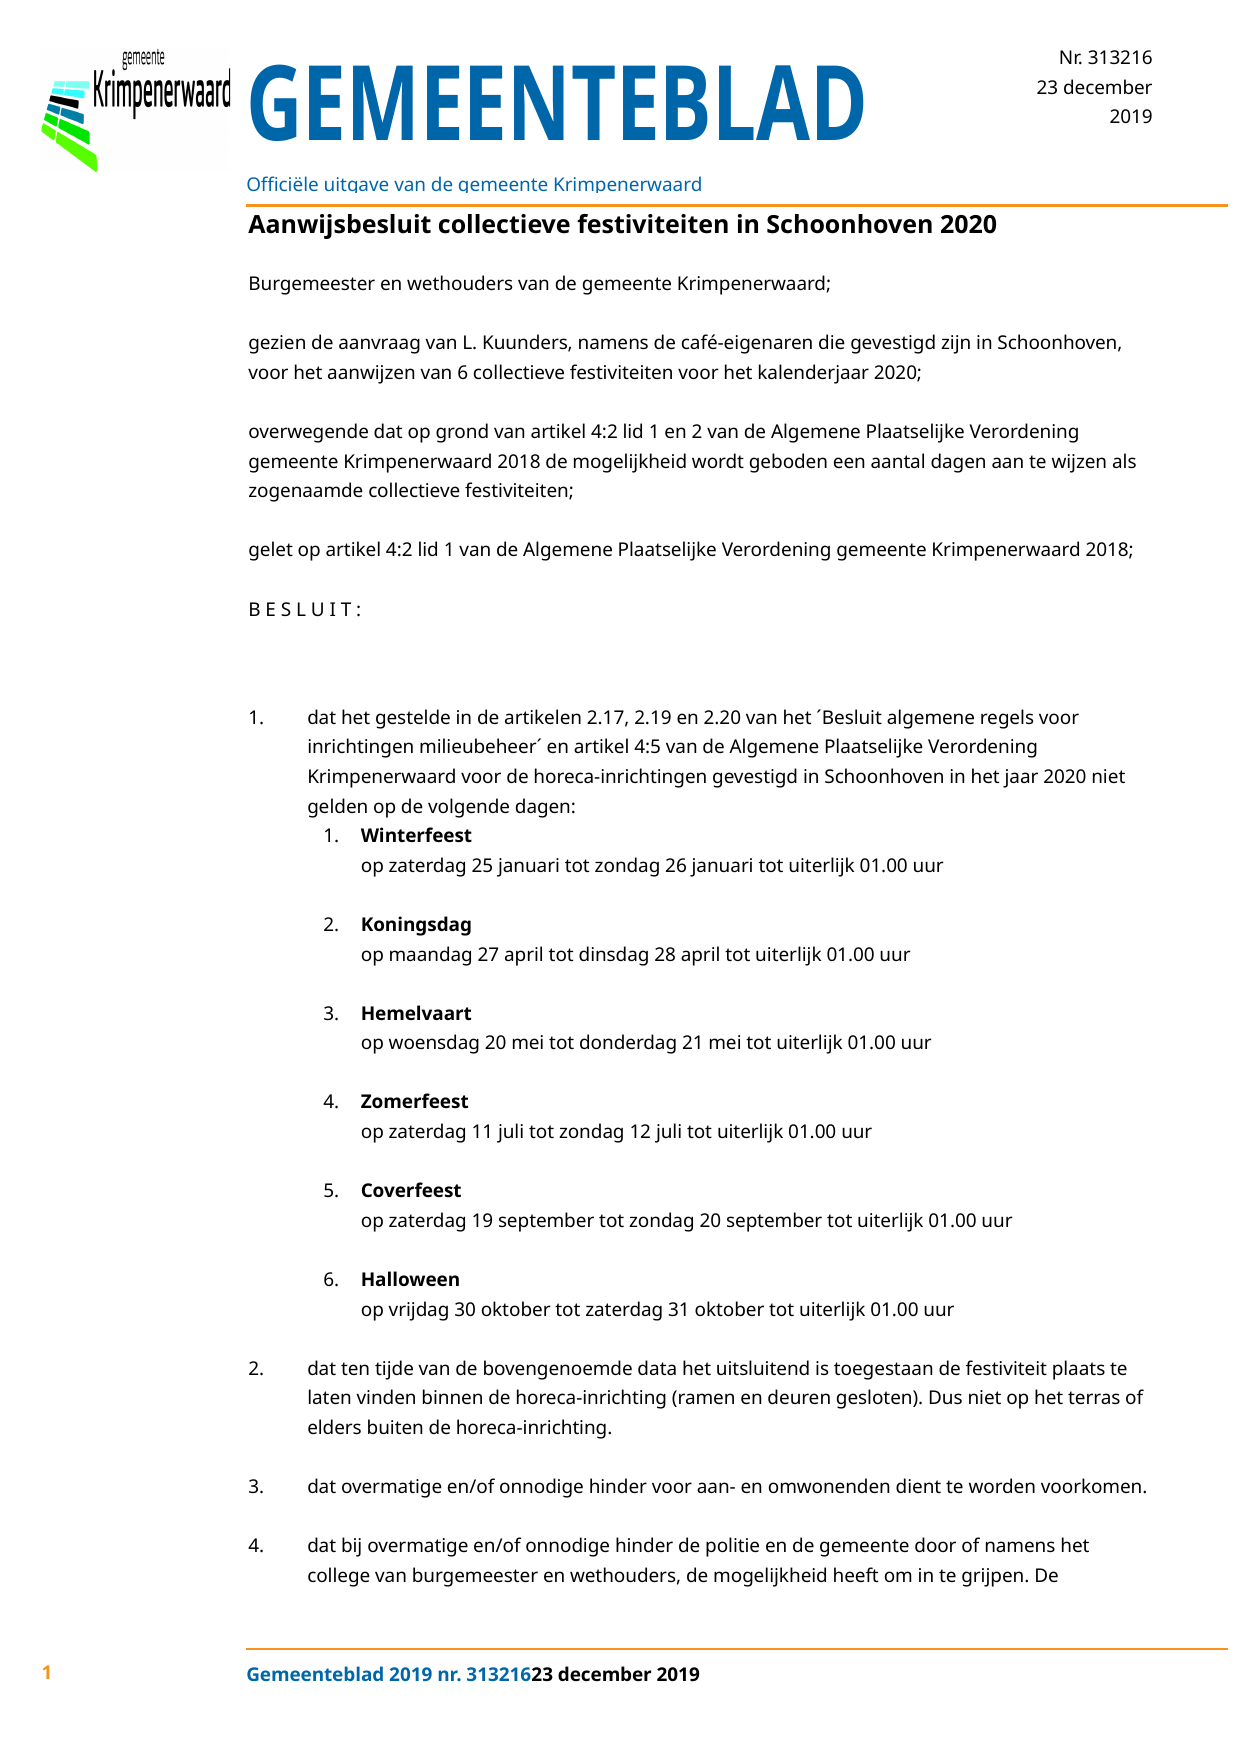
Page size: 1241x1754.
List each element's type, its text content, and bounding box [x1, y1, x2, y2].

text B E S L U I T : [248, 596, 1152, 621]
list Winterfeest [323, 822, 1152, 848]
list Halloween [323, 1266, 1152, 1292]
text Aanwijsbesluit collectieve festiviteiten in Schoonhoven 2020 [248, 207, 1152, 241]
list Koningsdag [323, 911, 1152, 937]
list dat overmatige en/of onnodige hinder voor aan- en omwonenden dient te worden voorkomen. [248, 1473, 1152, 1499]
list op woensdag 20 mei tot donderdag 21 mei tot uiterlijk 01.00 uur [323, 1029, 1152, 1055]
list dat het gestelde in de artikelen 2.17, 2.19 en 2.20 van het ´Besluit algemene regels voor inrichtingen milieubeheer´ en artikel 4:5 van de Algemene Plaatselijke Verordening Krimpenerwaard voor de horeca-inrichtingen gevestigd in Schoonhoven in het jaar 2020 niet gelden op de volgende dagen: [248, 704, 1152, 819]
list op vrijdag 30 oktober tot zaterdag 31 oktober tot uiterlijk 01.00 uur [323, 1296, 1152, 1322]
list dat ten tijde van de bovengenoemde data het uitsluitend is toegestaan de festiviteit plaats te laten vinden binnen de horeca-inrichting (ramen en deuren gesloten). Dus niet op het terras of elders buiten de horeca-inrichting. [248, 1355, 1152, 1440]
list Coverfeest [323, 1177, 1152, 1203]
text gelet op artikel 4:2 lid 1 van de Algemene Plaatselijke Verordening gemeente Krimpenerwaard 2018; [248, 537, 1152, 562]
list op zaterdag 25 januari tot zondag 26 januari tot uiterlijk 01.00 uur [323, 852, 1152, 878]
list op maandag 27 april tot dinsdag 28 april tot uiterlijk 01.00 uur [323, 941, 1152, 967]
list op zaterdag 11 juli tot zondag 12 juli tot uiterlijk 01.00 uur [323, 1118, 1152, 1144]
text overwegende dat op grond van artikel 4:2 lid 1 en 2 van de Algemene Plaatselijke Verordening gemeente Krimpenerwaard 2018 de mogelijkheid wordt geboden een aantal dagen aan te wijzen als zogenaamde collectieve festiviteiten; [248, 418, 1152, 503]
picture [41, 47, 231, 172]
text Burgemeester en wethouders van de gemeente Krimpenerwaard; [248, 270, 1152, 296]
text gezien de aanvraag van L. Kuunders, namens de café-eigenaren die gevestigd zijn in Schoonhoven, voor het aanwijzen van 6 collectieve festiviteiten voor het kalenderjaar 2020; [248, 329, 1152, 385]
list Hemelvaart [323, 1000, 1152, 1026]
list dat bij overmatige en/of onnodige hinder de politie en de gemeente door of namens het college van burgemeester en wethouders, de mogelijkheid heeft om in te grijpen. De [248, 1532, 1152, 1588]
list op zaterdag 19 september tot zondag 20 september tot uiterlijk 01.00 uur [323, 1207, 1152, 1233]
list Zomerfeest [323, 1089, 1152, 1114]
